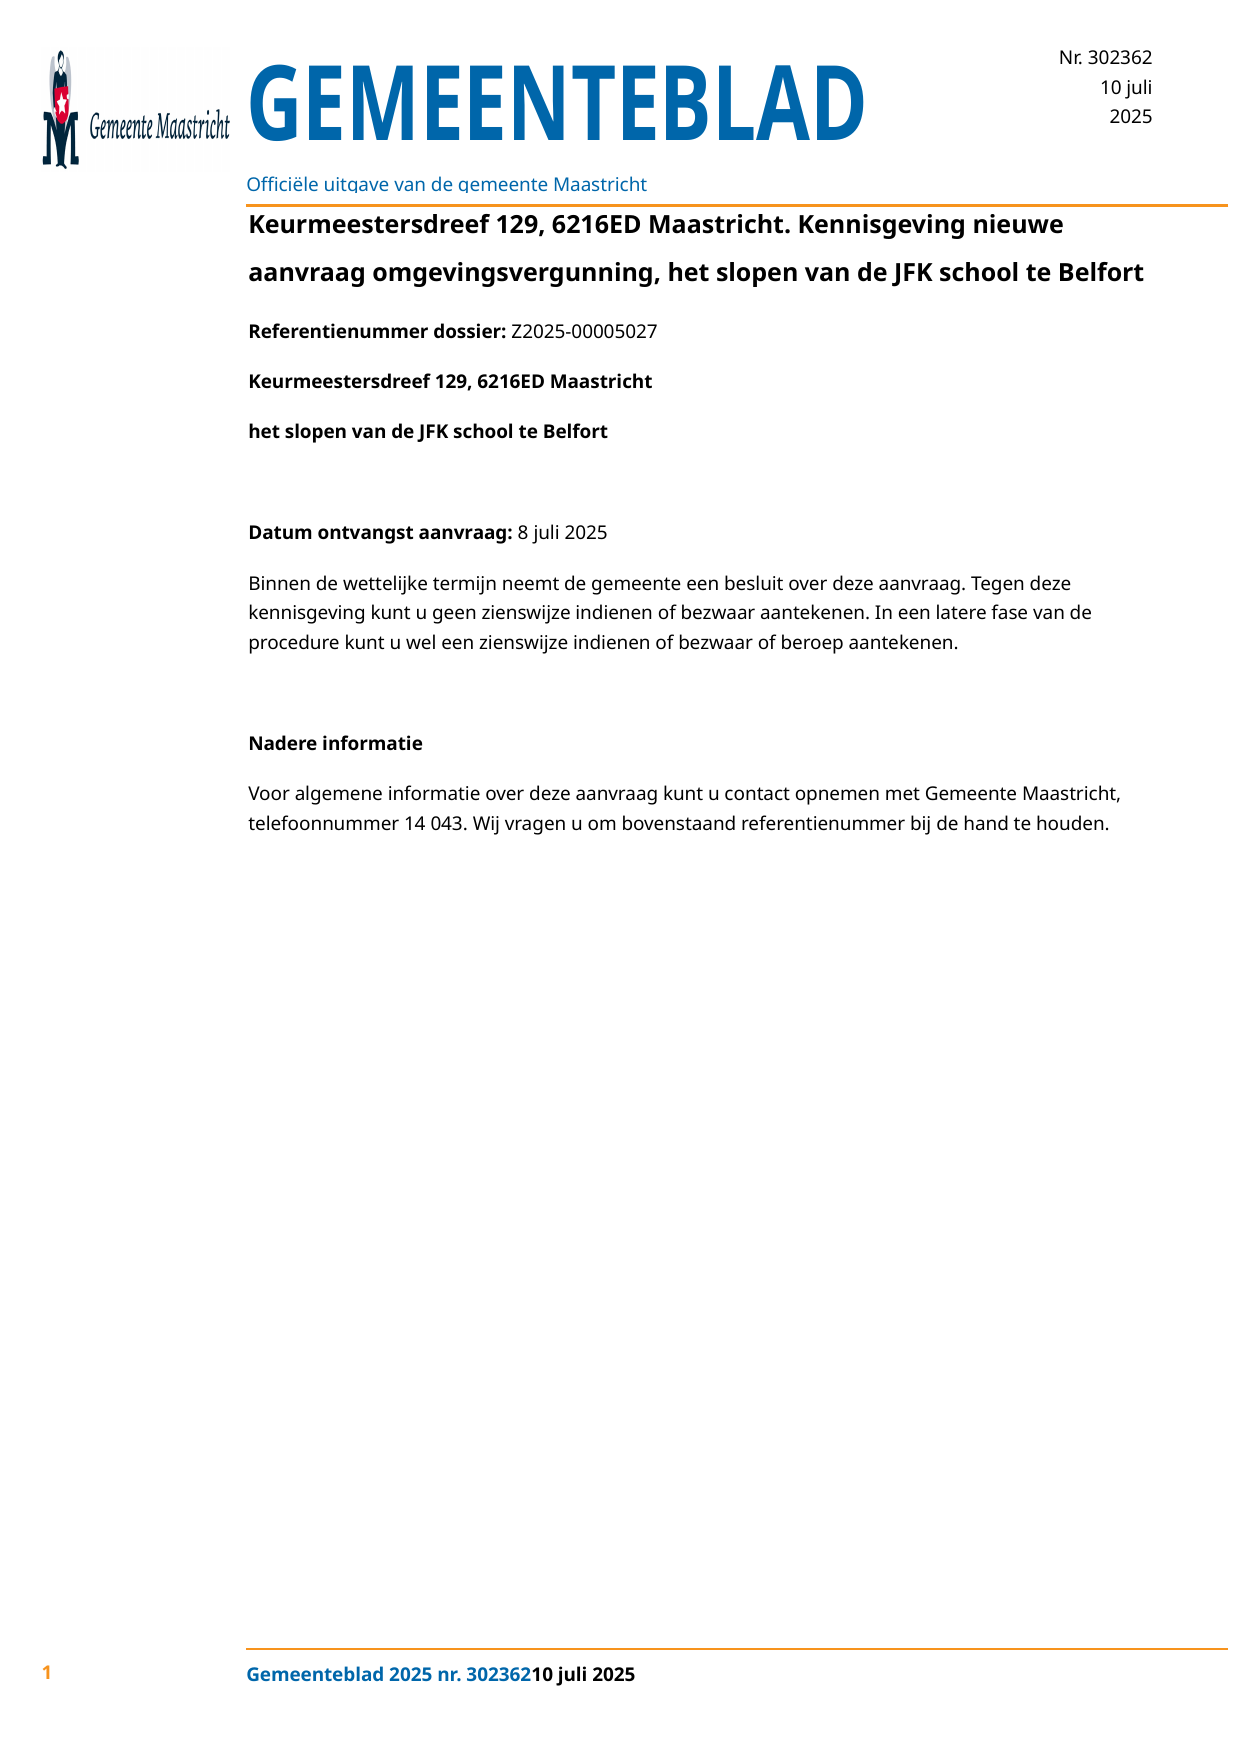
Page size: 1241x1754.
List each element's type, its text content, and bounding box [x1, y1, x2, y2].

text Keurmeestersdreef 129, 6216ED Maastricht [248, 368, 1152, 394]
text Binnen de wettelijke termijn neemt de gemeente een besluit over deze aanvraag. Tegen deze kennisgeving kunt u geen zienswijze indienen of bezwaar aantekenen. In een latere fase van de procedure kunt u wel een zienswijze indienen of bezwaar of beroep aantekenen. [248, 570, 1152, 655]
text Referentienummer dossier: Z2025-00005027 [248, 318, 1152, 344]
text Datum ontvangst aanvraag: 8 juli 2025 [248, 519, 1152, 545]
picture [41, 47, 231, 172]
text Voor algemene informatie over deze aanvraag kunt u contact opnemen met Gemeente Maastricht, telefoonnummer 14 043. Wij vragen u om bovenstaand referentienummer bij de hand te houden. [248, 780, 1152, 836]
text het slopen van de JFK school te Belfort [248, 419, 1152, 444]
text Nadere informatie [248, 730, 1152, 756]
text Keurmeestersdreef 129, 6216ED Maastricht. Kennisgeving nieuwe aanvraag omgevingsvergunning, het slopen van de JFK school te Belfort [248, 207, 1152, 288]
